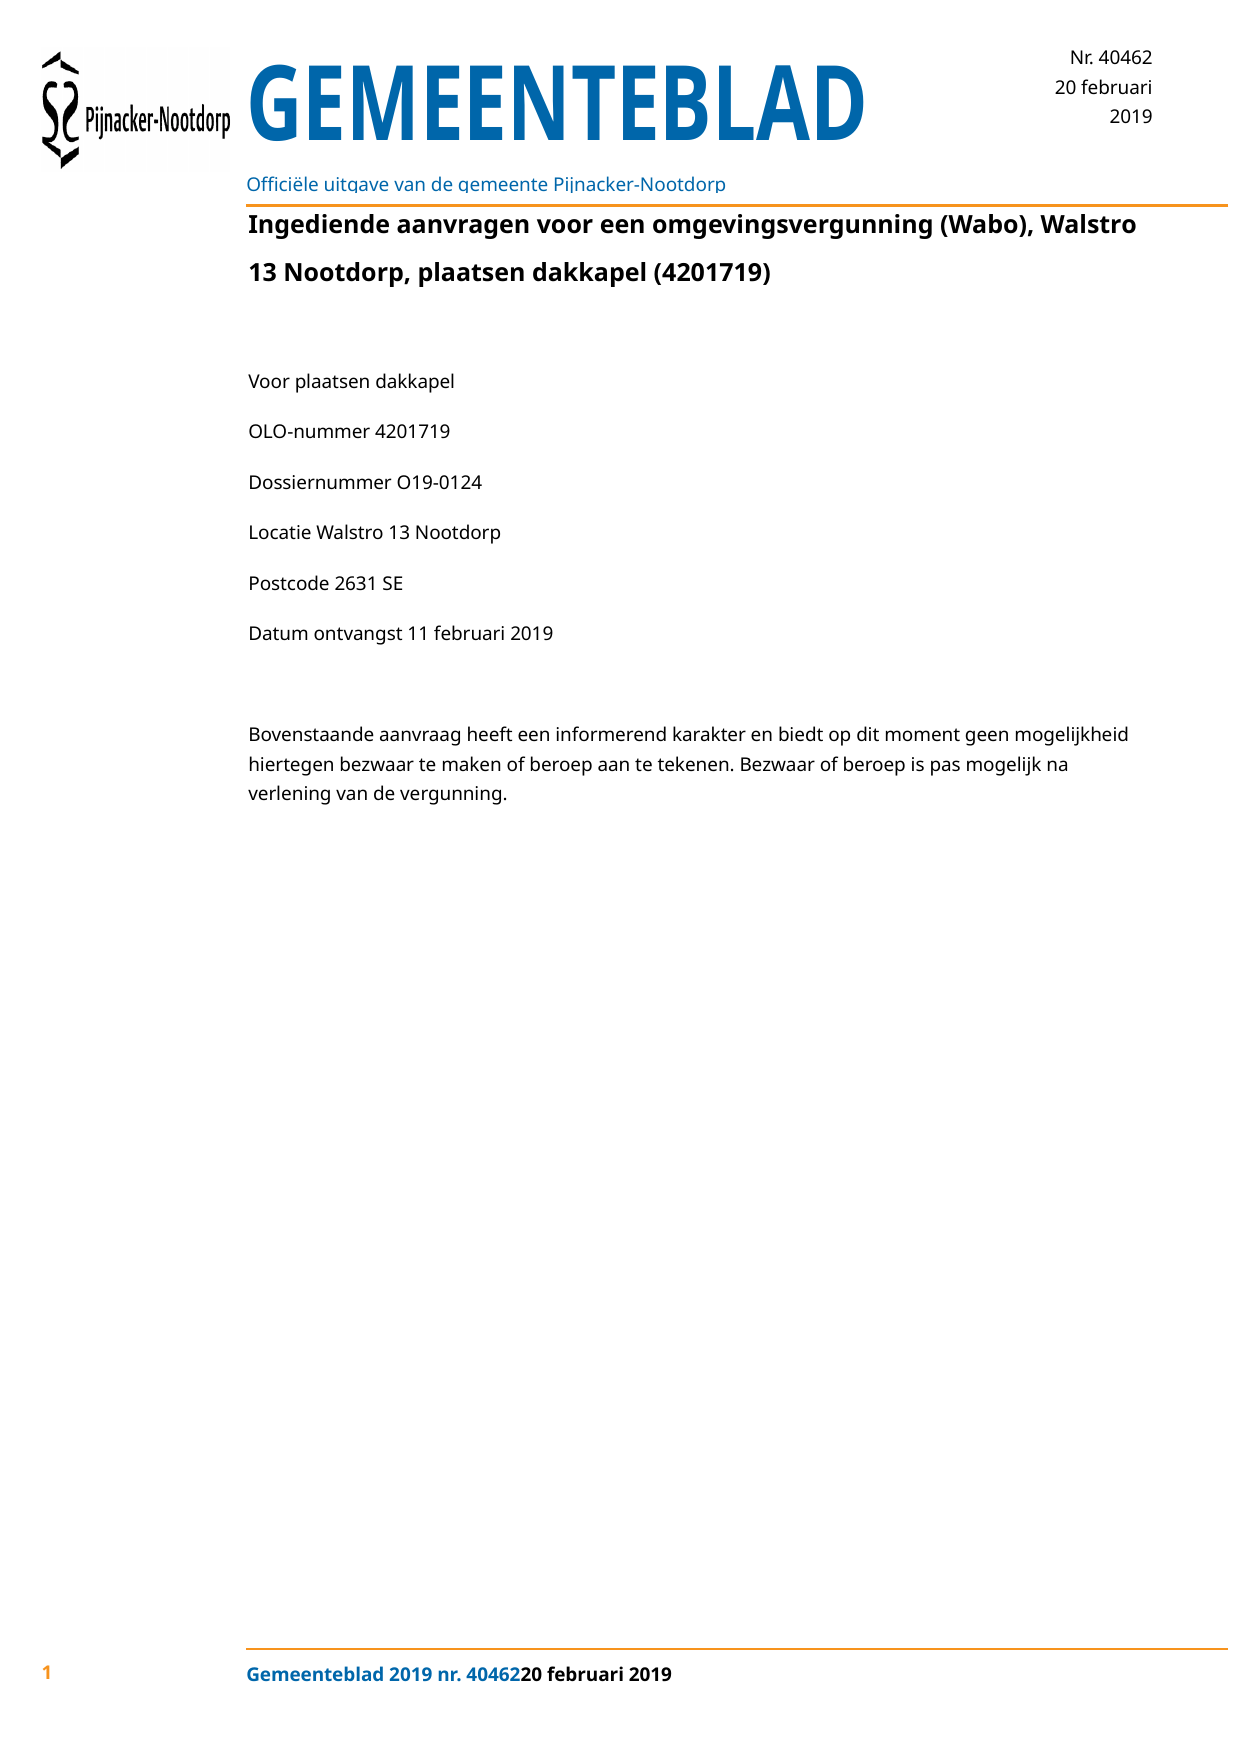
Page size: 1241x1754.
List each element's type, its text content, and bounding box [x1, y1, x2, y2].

text OLO-nummer 4201719 [248, 419, 1152, 444]
text Ingediende aanvragen voor een omgevingsvergunning (Wabo), Walstro 13 Nootdorp, plaatsen dakkapel (4201719) [248, 207, 1152, 288]
text Datum ontvangst 11 februari 2019 [248, 620, 1152, 646]
text Dossiernummer O19-0124 [248, 469, 1152, 495]
text Voor plaatsen dakkapel [248, 368, 1152, 394]
text Bovenstaande aanvraag heeft een informerend karakter en biedt op dit moment geen mogelijkheid hiertegen bezwaar te maken of beroep aan te tekenen. Bezwaar of beroep is pas mogelijk na verlening van de vergunning. [248, 721, 1152, 806]
picture [41, 47, 231, 172]
text Postcode 2631 SE [248, 570, 1152, 596]
text Locatie Walstro 13 Nootdorp [248, 519, 1152, 545]
